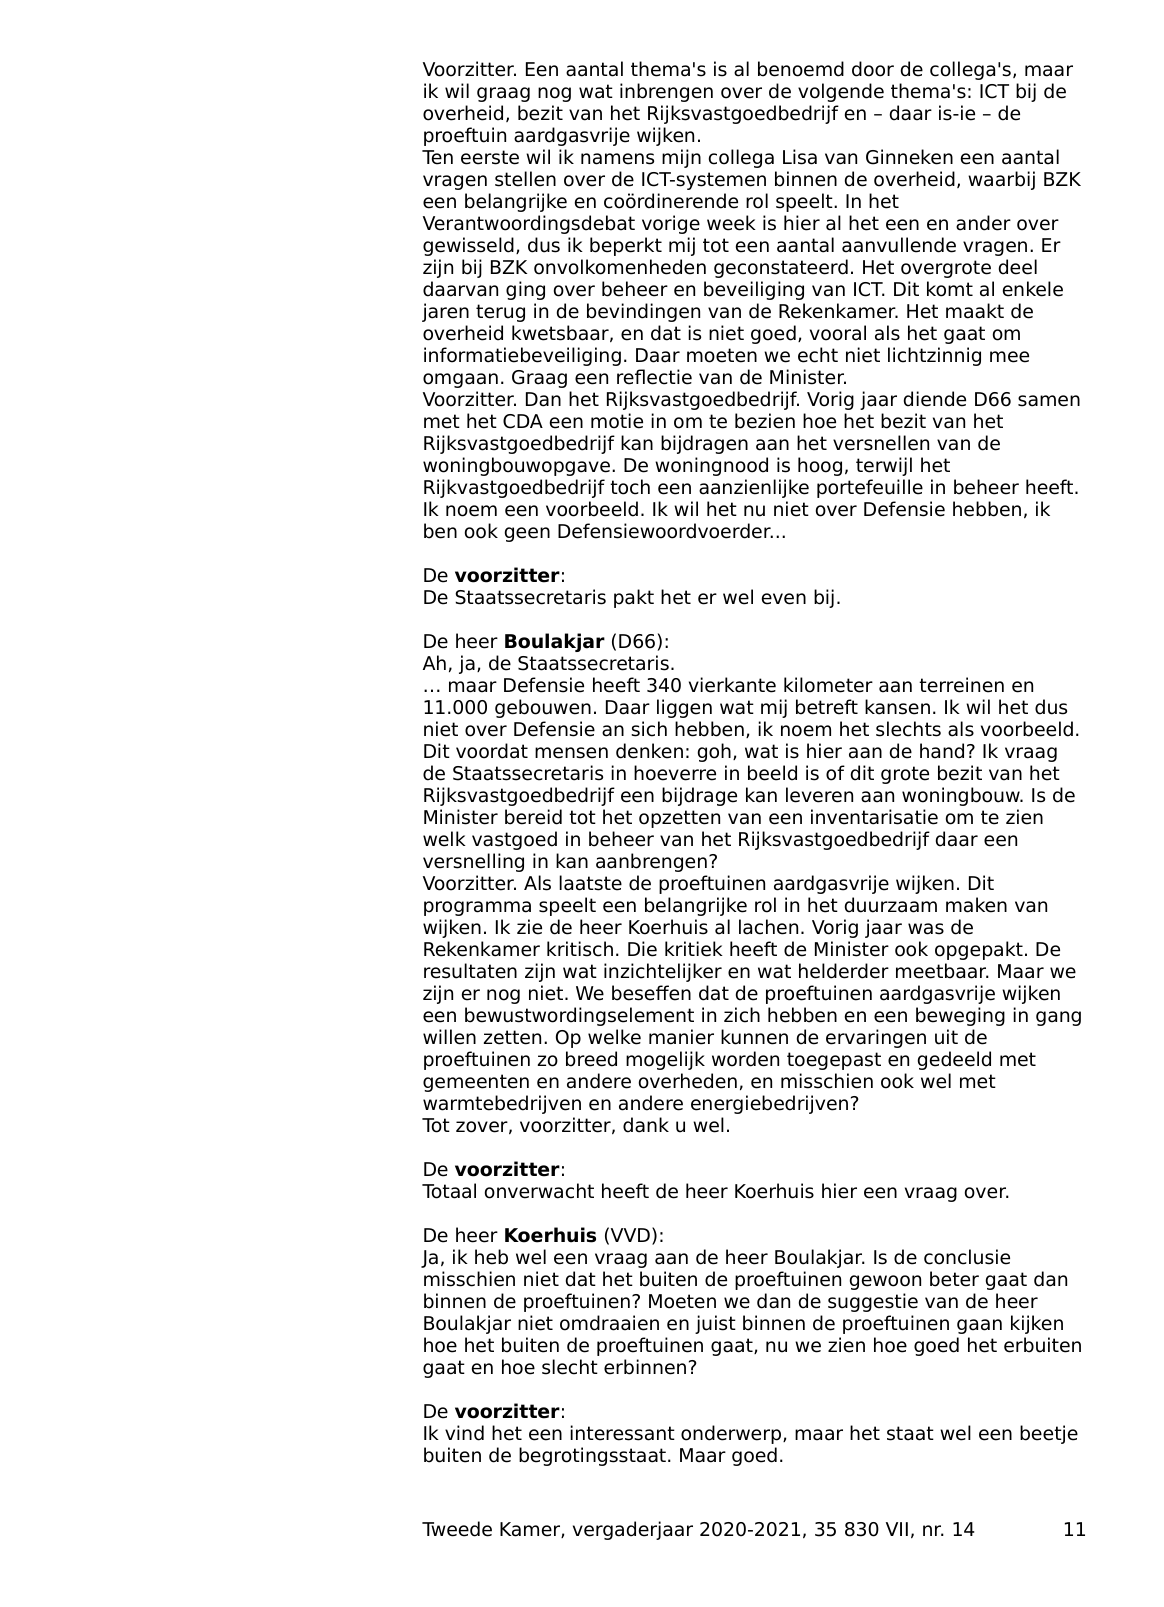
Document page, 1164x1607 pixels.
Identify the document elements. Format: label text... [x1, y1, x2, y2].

text Ik vind het een interessant onderwerp, maar het staat wel een beetje buiten de begrotingsstaat. Maar goed. [422, 1423, 1087, 1467]
text Voorzitter. Dan het Rijksvastgoedbedrijf. Vorig jaar diende D66 samen met het CDA een motie in om te bezien hoe het bezit van het Rijksvastgoedbedrijf kan bijdragen aan het versnellen van de woningbouwopgave. De woningnood is hoog, terwijl het Rijkvastgoedbedrijf toch een aanzienlijke portefeuille in beheer heeft. Ik noem een voorbeeld. Ik wil het nu niet over Defensie hebben, ik ben ook geen Defensiewoordvoerder... [422, 389, 1087, 543]
text Totaal onverwacht heeft de heer Koerhuis hier een vraag over. [422, 1181, 1087, 1203]
text De voorzitter: [422, 565, 1087, 587]
text Tot zover, voorzitter, dank u wel. [422, 1114, 1087, 1136]
text De heer Koerhuis (VVD): [422, 1225, 1087, 1247]
text Ten eerste wil ik namens mijn collega Lisa van Ginneken een aantal vragen stellen over de ICT-systemen binnen de overheid, waarbij BZK een belangrijke en coördinerende rol speelt. In het Verantwoordingsdebat vorige week is hier al het een en ander over gewisseld, dus ik beperkt mij tot een aantal aanvullende vragen. Er zijn bij BZK onvolkomenheden geconstateerd. Het overgrote deel daarvan ging over beheer en beveiliging van ICT. Dit komt al enkele jaren terug in de bevindingen van de Rekenkamer. Het maakt de overheid kwetsbaar, en dat is niet goed, vooral als het gaat om informatiebeveiliging. Daar moeten we echt niet lichtzinnig mee omgaan. Graag een reflectie van de Minister. [422, 147, 1087, 389]
text De voorzitter: [422, 1159, 1087, 1181]
text Voorzitter. Als laatste de proeftuinen aardgasvrije wijken. Dit programma speelt een belangrijke rol in het duurzaam maken van wijken. Ik zie de heer Koerhuis al lachen. Vorig jaar was de Rekenkamer kritisch. Die kritiek heeft de Minister ook opgepakt. De resultaten zijn wat inzichtelijker en wat helderder meetbaar. Maar we zijn er nog niet. We beseffen dat de proeftuinen aardgasvrije wijken een bewustwordingselement in zich hebben en een beweging in gang willen zetten. Op welke manier kunnen de ervaringen uit de proeftuinen zo breed mogelijk worden toegepast en gedeeld met gemeenten en andere overheden, en misschien ook wel met warmtebedrijven en andere energiebedrijven? [422, 873, 1087, 1114]
text De Staatssecretaris pakt het er wel even bij. [422, 587, 1087, 609]
text Voorzitter. Een aantal thema's is al benoemd door de collega's, maar ik wil graag nog wat inbrengen over de volgende thema's: ICT bij de overheid, bezit van het Rijksvastgoedbedrijf en – daar is-ie – de proeftuin aardgasvrije wijken. [422, 59, 1087, 147]
text … maar Defensie heeft 340 vierkante kilometer aan terreinen en 11.000 gebouwen. Daar liggen wat mij betreft kansen. Ik wil het dus niet over Defensie an sich hebben, ik noem het slechts als voorbeeld. Dit voordat mensen denken: goh, wat is hier aan de hand? Ik vraag de Staatssecretaris in hoeverre in beeld is of dit grote bezit van het Rijksvastgoedbedrijf een bijdrage kan leveren aan woningbouw. Is de Minister bereid tot het opzetten van een inventarisatie om te zien welk vastgoed in beheer van het Rijksvastgoedbedrijf daar een versnelling in kan aanbrengen? [422, 675, 1087, 873]
text De heer Boulakjar (D66): [422, 631, 1087, 653]
text Ja, ik heb wel een vraag aan de heer Boulakjar. Is de conclusie misschien niet dat het buiten de proeftuinen gewoon beter gaat dan binnen de proeftuinen? Moeten we dan de suggestie van de heer Boulakjar niet omdraaien en juist binnen de proeftuinen gaan kijken hoe het buiten de proeftuinen gaat, nu we zien hoe goed het erbuiten gaat en hoe slecht erbinnen? [422, 1247, 1087, 1379]
text De voorzitter: [422, 1401, 1087, 1423]
text Ah, ja, de Staatssecretaris. [422, 653, 1087, 675]
